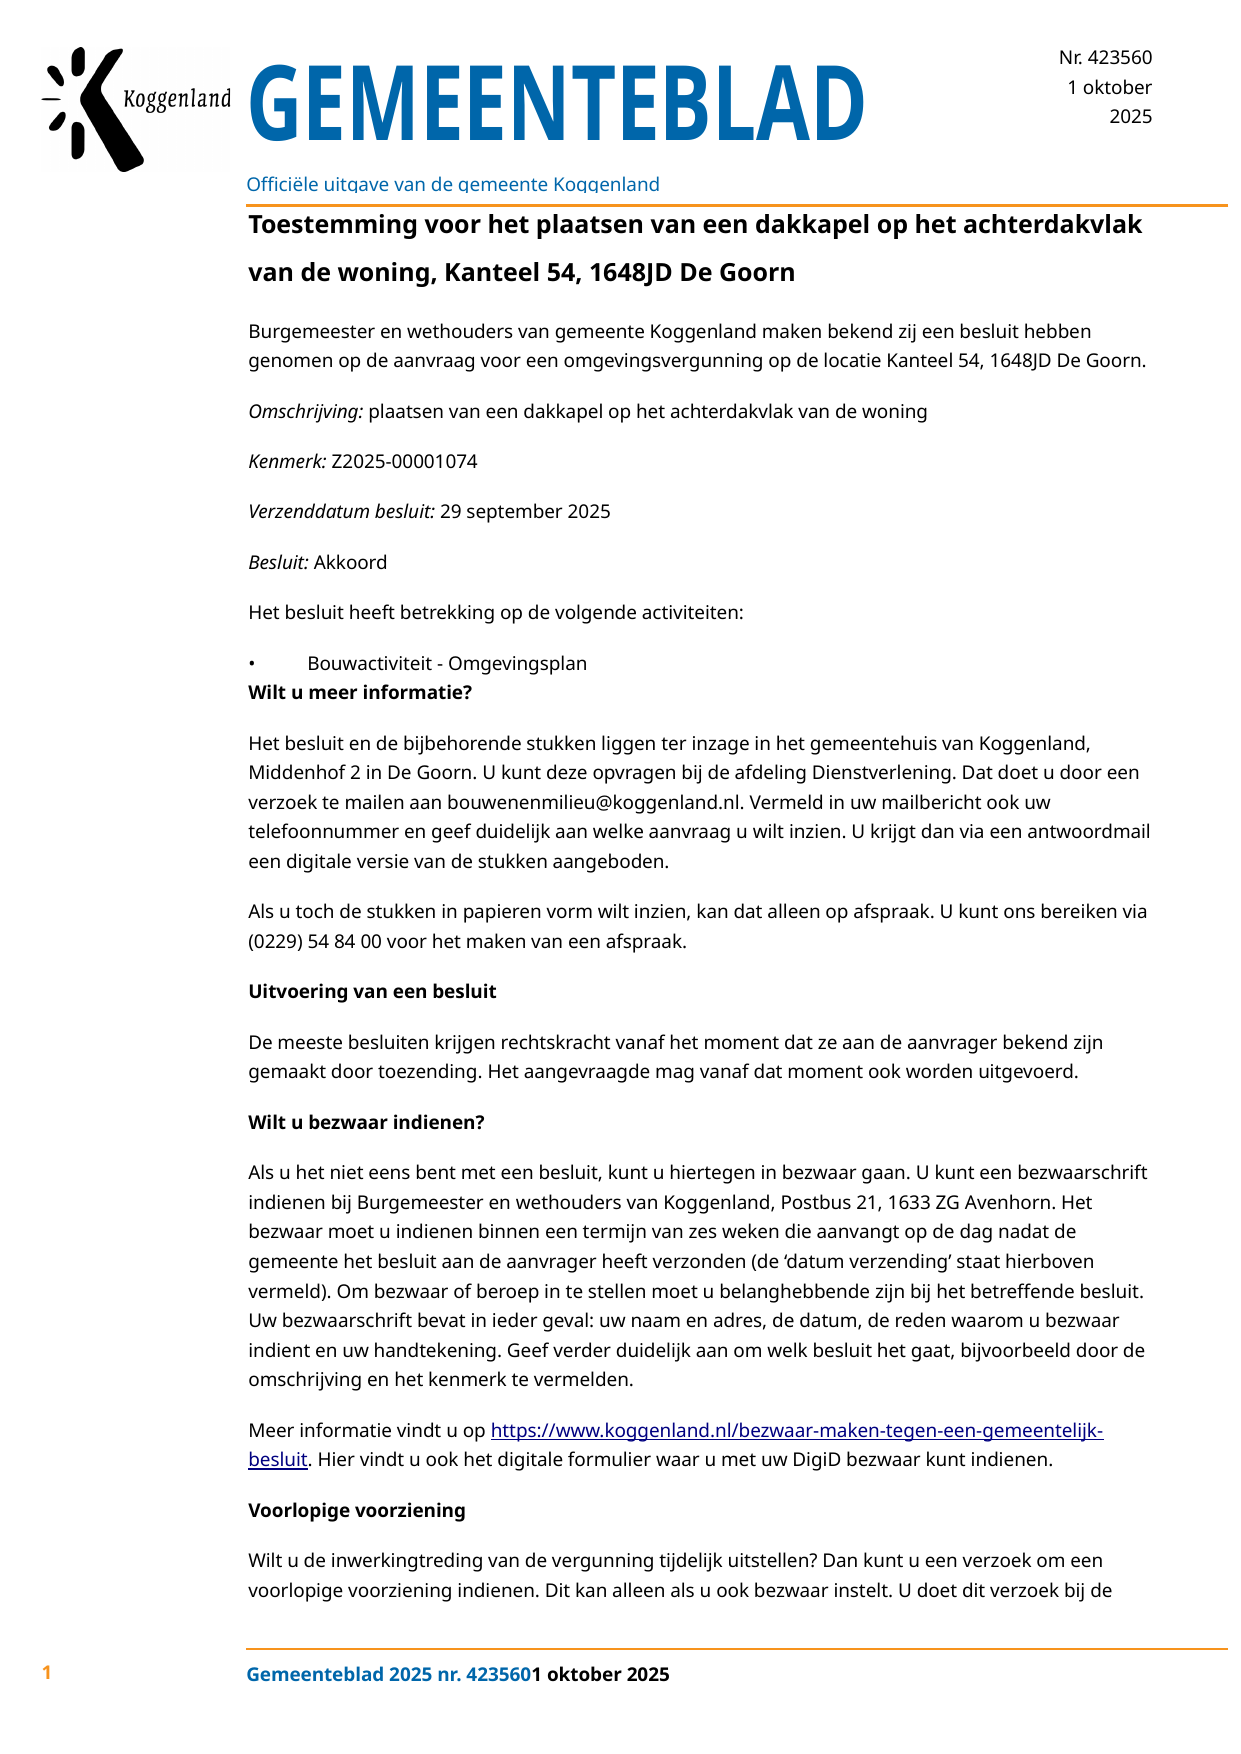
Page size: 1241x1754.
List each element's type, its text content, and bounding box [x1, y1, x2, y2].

text Het besluit en de bijbehorende stukken liggen ter inzage in het gemeentehuis van Koggenland, Middenhof 2 in De Goorn. U kunt deze opvragen bij de afdeling Dienstverlening. Dat doet u door een verzoek te mailen aan bouwenenmilieu@koggenland.nl. Vermeld in uw mailbericht ook uw telefoonnummer en geef duidelijk aan welke aanvraag u wilt inzien. U krijgt dan via een antwoordmail een digitale versie van de stukken aangeboden. [248, 730, 1152, 874]
text Omschrijving: plaatsen van een dakkapel op het achterdakvlak van de woning [248, 398, 1152, 424]
text Wilt u meer informatie? [248, 679, 1152, 705]
text Besluit: Akkoord [248, 549, 1152, 575]
text Meer informatie vindt u op https://www.koggenland.nl/bezwaar-maken-tegen-een-gemeentelijk-besluit. Hier vindt u ook het digitale formulier waar u met uw DigiD bezwaar kunt indienen. [248, 1417, 1152, 1472]
text Kenmerk: Z2025-00001074 [248, 448, 1152, 474]
text Verzenddatum besluit: 29 september 2025 [248, 499, 1152, 524]
text Burgemeester en wethouders van gemeente Koggenland maken bekend zij een besluit hebben genomen op de aanvraag voor een omgevingsvergunning op de locatie Kanteel 54, 1648JD De Goorn. [248, 318, 1152, 373]
text Als u het niet eens bent met een besluit, kunt u hiertegen in bezwaar gaan. U kunt een bezwaarschrift indienen bij Burgemeester en wethouders van Koggenland, Postbus 21, 1633 ZG Avenhorn. Het bezwaar moet u indienen binnen een termijn van zes weken die aanvangt op de dag nadat de gemeente het besluit aan de aanvrager heeft verzonden (de ‘datum verzending’ staat hierboven vermeld). Om bezwaar of beroep in te stellen moet u belanghebbende zijn bij het betreffende besluit. Uw bezwaarschrift bevat in ieder geval: uw naam en adres, de datum, de reden waarom u bezwaar indient en uw handtekening. Geef verder duidelijk aan om welk besluit het gaat, bijvoorbeeld door de omschrijving en het kenmerk te vermelden. [248, 1159, 1152, 1392]
text De meeste besluiten krijgen rechtskracht vanaf het moment dat ze aan de aanvrager bekend zijn gemaakt door toezending. Het aangevraagde mag vanaf dat moment ook worden uitgevoerd. [248, 1029, 1152, 1084]
list Bouwactiviteit - Omgevingsplan [248, 650, 1152, 676]
text Uitvoering van een besluit [248, 979, 1152, 1004]
text Het besluit heeft betrekking op de volgende activiteiten: [248, 599, 1152, 625]
picture [41, 47, 231, 172]
text Voorlopige voorziening [248, 1497, 1152, 1523]
text Toestemming voor het plaatsen van een dakkapel op het achterdakvlak van de woning, Kanteel 54, 1648JD De Goorn [248, 207, 1152, 288]
text Wilt u de inwerkingtreding van de vergunning tijdelijk uitstellen? Dan kunt u een verzoek om een voorlopige voorziening indienen. Dit kan alleen als u ook bezwaar instelt. U doet dit verzoek bij de [248, 1547, 1152, 1603]
text Als u toch de stukken in papieren vorm wilt inzien, kan dat alleen op afspraak. U kunt ons bereiken via (0229) 54 84 00 voor het maken van een afspraak. [248, 899, 1152, 954]
text Wilt u bezwaar indienen? [248, 1109, 1152, 1135]
